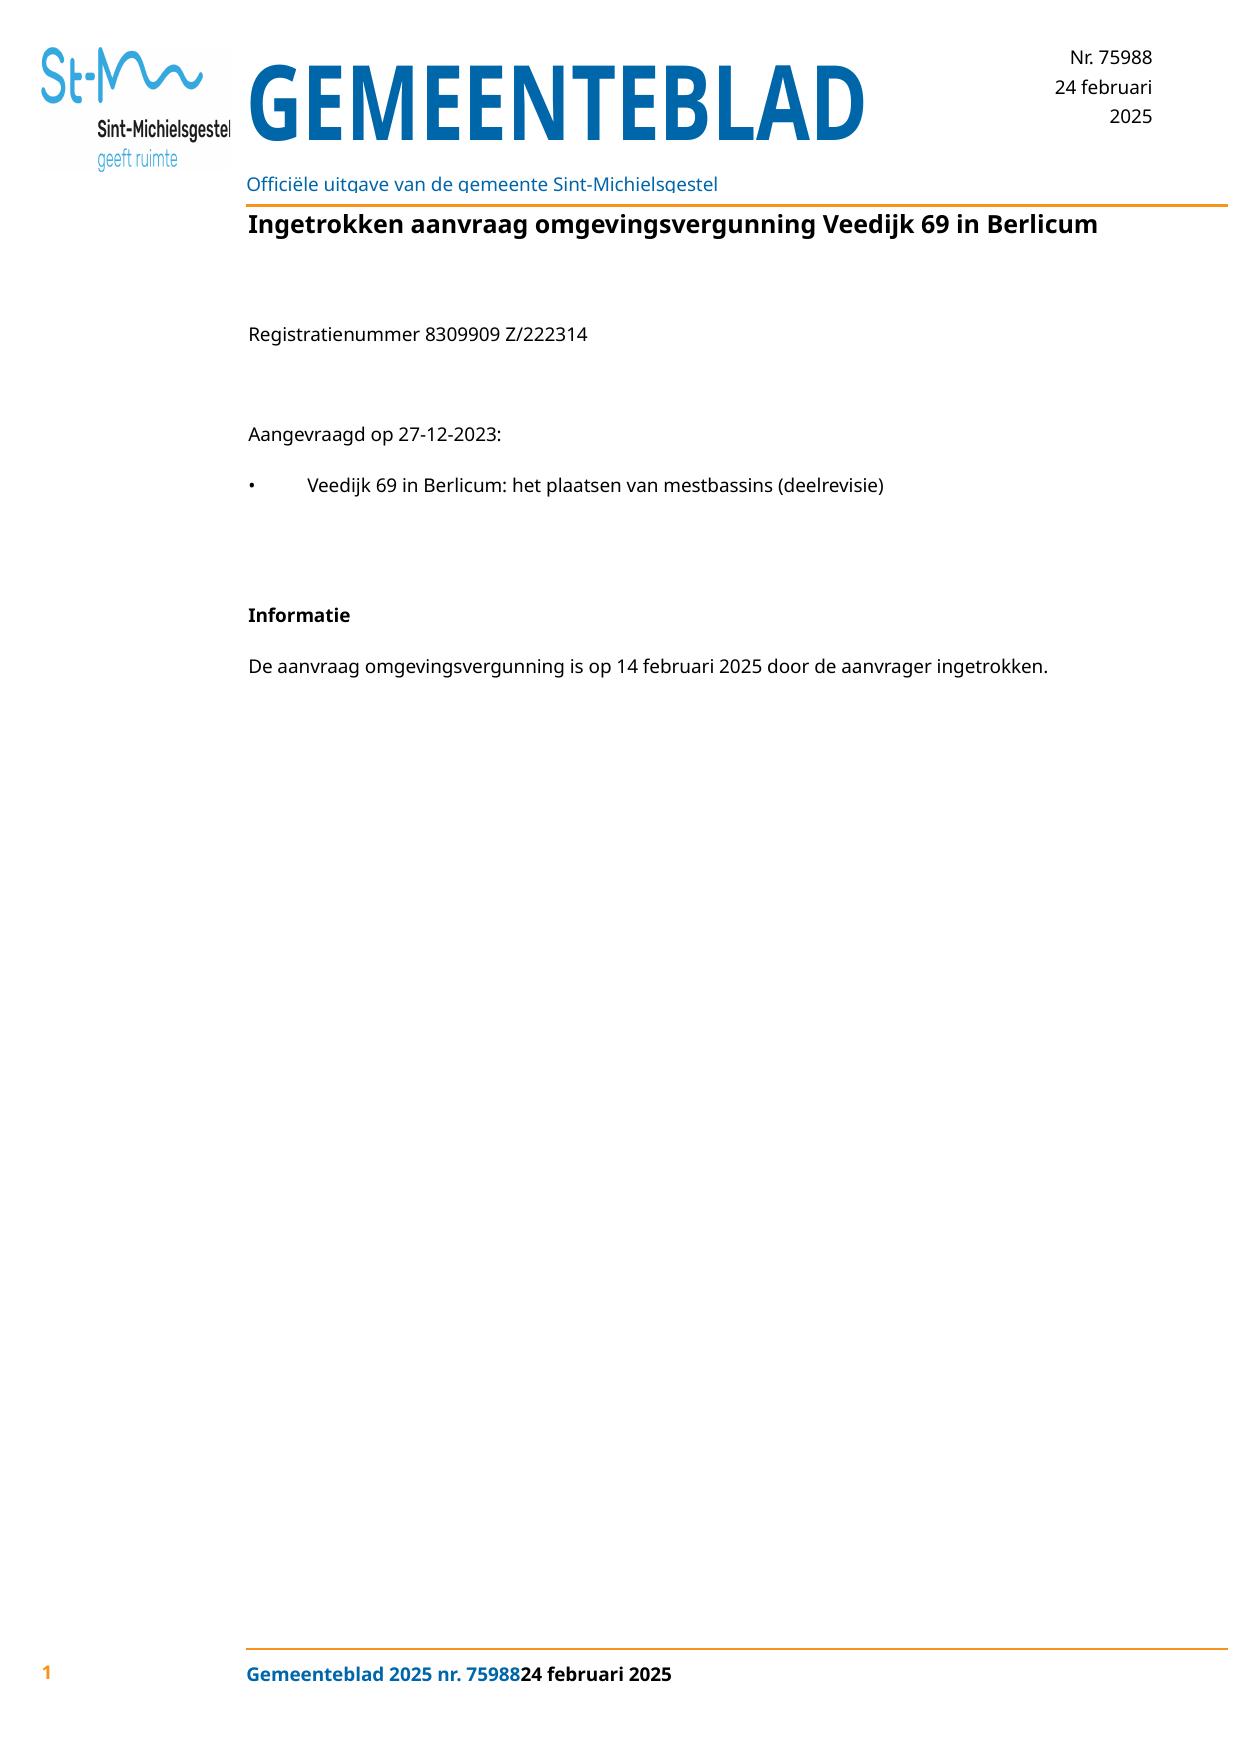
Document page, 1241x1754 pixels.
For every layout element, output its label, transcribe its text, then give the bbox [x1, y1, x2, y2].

text Informatie [248, 602, 1152, 628]
text Ingetrokken aanvraag omgevingsvergunning Veedijk 69 in Berlicum [248, 207, 1152, 241]
text De aanvraag omgevingsvergunning is op 14 februari 2025 door de aanvrager ingetrokken. [248, 653, 1152, 678]
picture [41, 47, 231, 172]
text Aangevraagd op 27-12-2023: [248, 422, 1152, 447]
list Veedijk 69 in Berlicum: het plaatsen van mestbassins (deelrevisie) [248, 472, 1152, 498]
text Registratienummer 8309909 Z/222314 [248, 321, 1152, 346]
